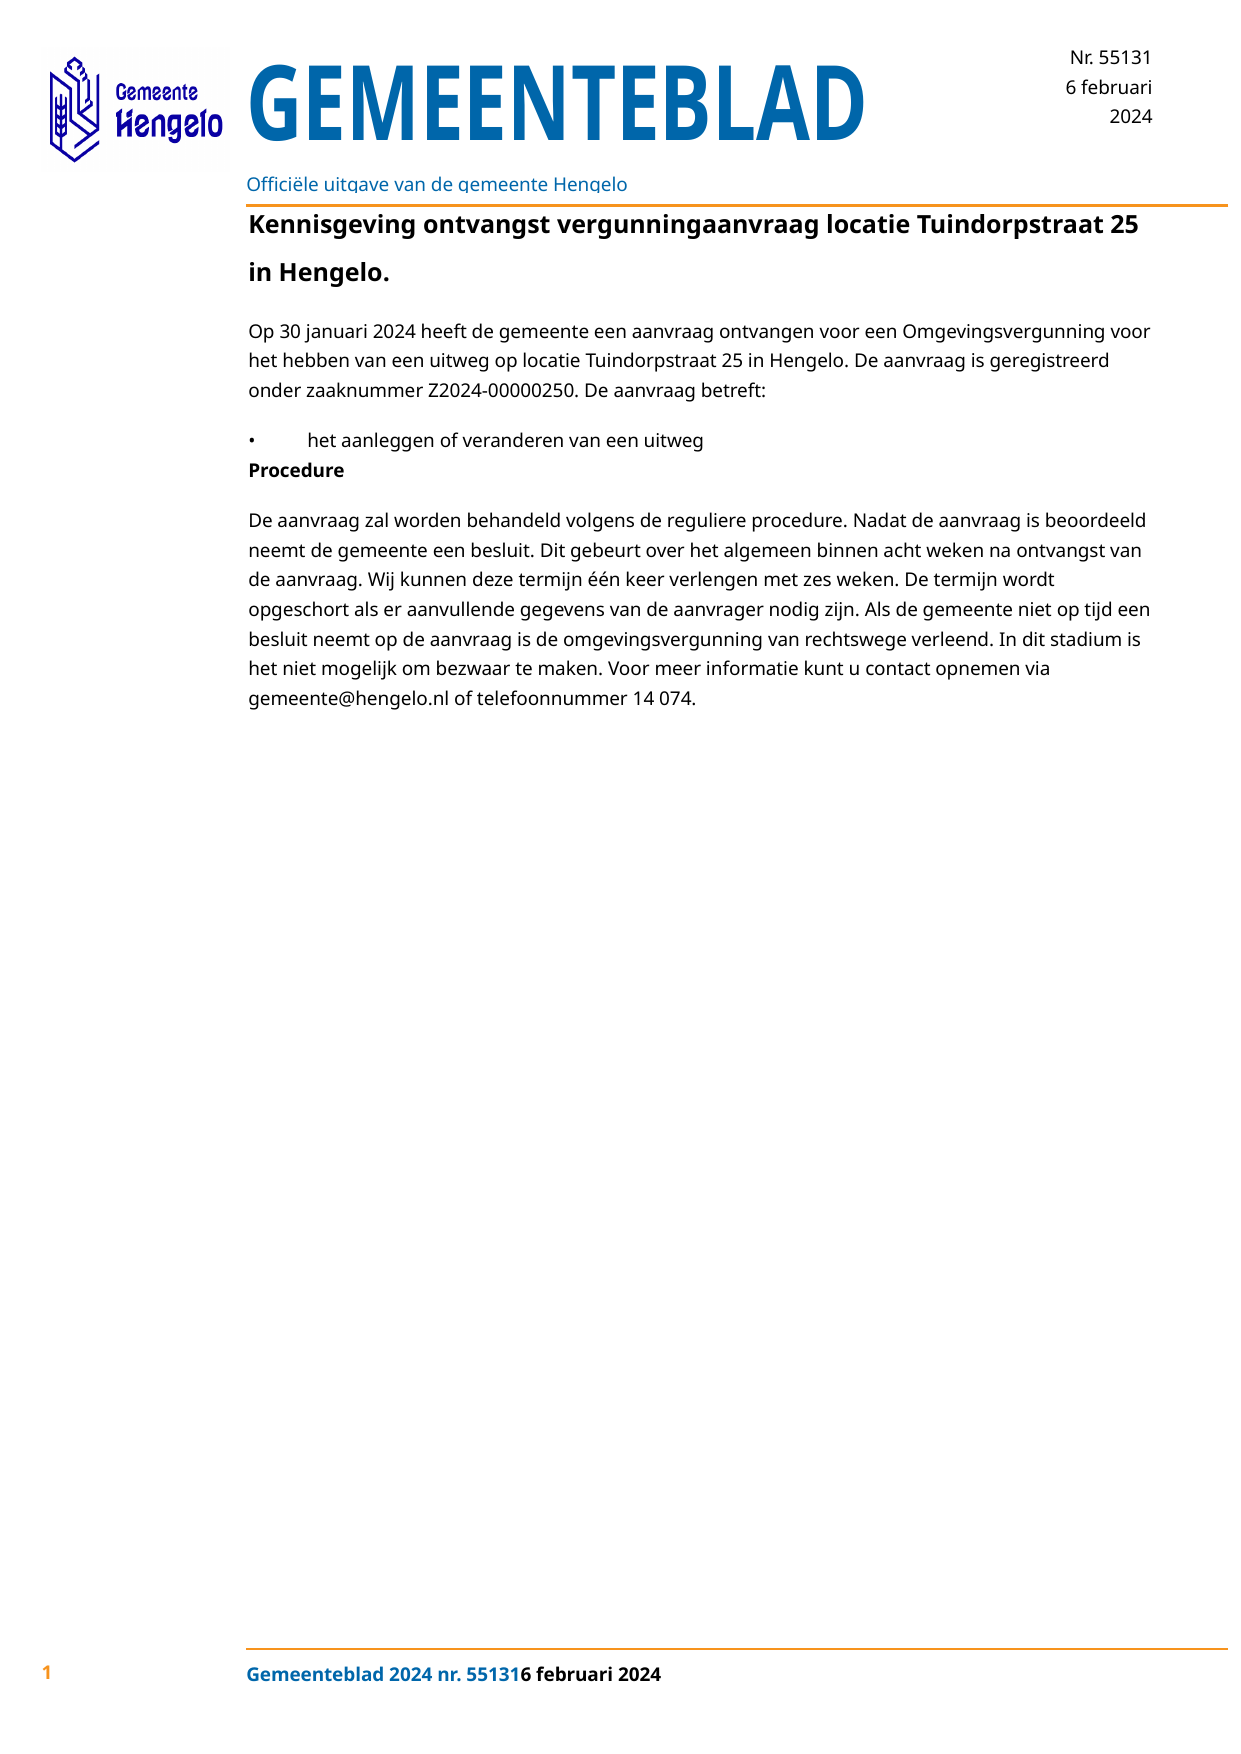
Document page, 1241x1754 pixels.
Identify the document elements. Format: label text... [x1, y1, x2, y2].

text Procedure [248, 457, 1152, 483]
list het aanleggen of veranderen van een uitweg [248, 427, 1152, 453]
picture [41, 47, 231, 172]
text Op 30 januari 2024 heeft de gemeente een aanvraag ontvangen voor een Omgevingsvergunning voor het hebben van een uitweg op locatie Tuindorpstraat 25 in Hengelo. De aanvraag is geregistreerd onder zaaknummer Z2024-00000250. De aanvraag betreft: [248, 318, 1152, 403]
text Kennisgeving ontvangst vergunningaanvraag locatie Tuindorpstraat 25 in Hengelo. [248, 207, 1152, 288]
text De aanvraag zal worden behandeld volgens de reguliere procedure. Nadat de aanvraag is beoordeeld neemt de gemeente een besluit. Dit gebeurt over het algemeen binnen acht weken na ontvangst van de aanvraag. Wij kunnen deze termijn één keer verlengen met zes weken. De termijn wordt opgeschort als er aanvullende gegevens van de aanvrager nodig zijn. Als de gemeente niet op tijd een besluit neemt op de aanvraag is de omgevingsvergunning van rechtswege verleend. In dit stadium is het niet mogelijk om bezwaar te maken. Voor meer informatie kunt u contact opnemen via gemeente@hengelo.nl of telefoonnummer 14 074. [248, 507, 1152, 711]
